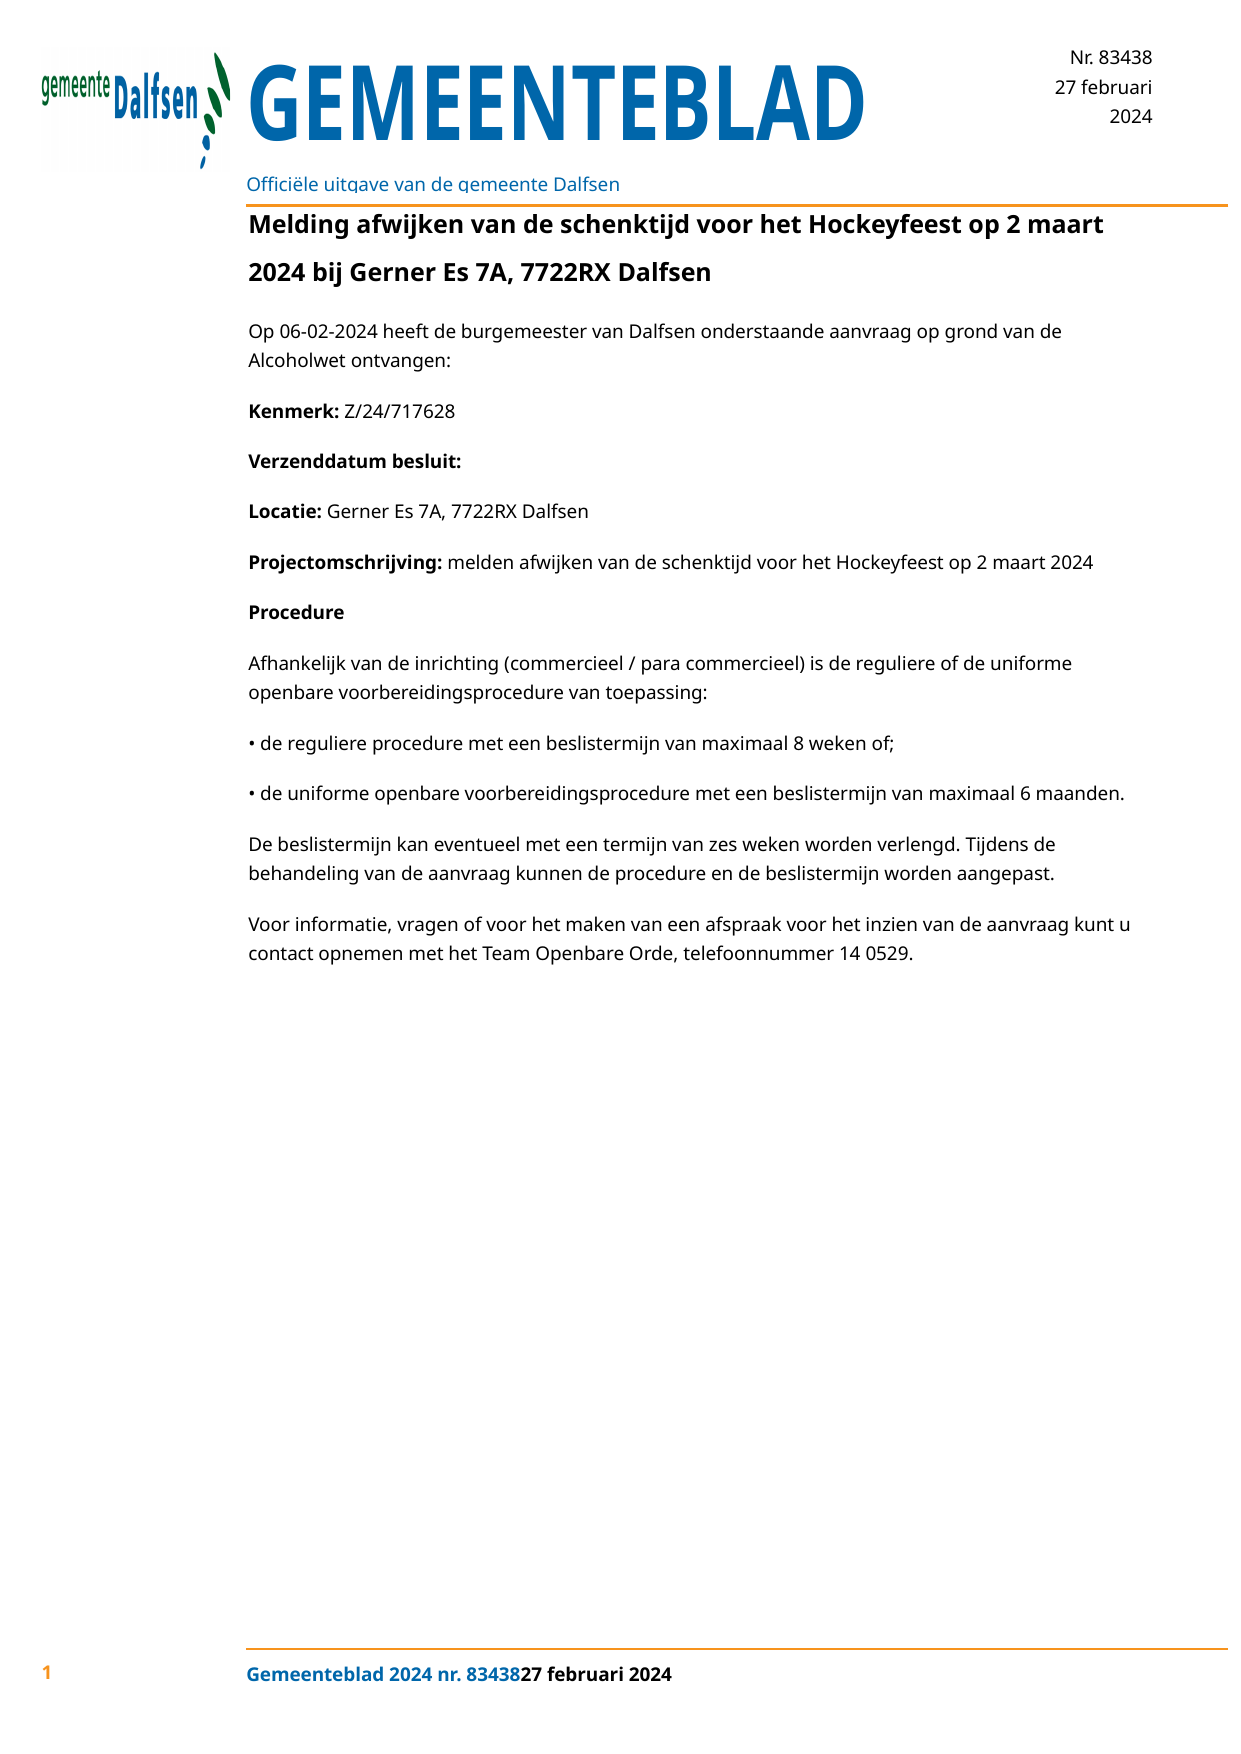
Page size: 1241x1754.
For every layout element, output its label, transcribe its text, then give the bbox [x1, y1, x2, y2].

text Projectomschrijving: melden afwijken van de schenktijd voor het Hockeyfeest op 2 maart 2024 [248, 549, 1152, 575]
text Kenmerk: Z/24/717628 [248, 398, 1152, 424]
text Op 06-02-2024 heeft de burgemeester van Dalfsen onderstaande aanvraag op grond van de Alcoholwet ontvangen: [248, 318, 1152, 373]
text De beslistermijn kan eventueel met een termijn van zes weken worden verlengd. Tijdens de behandeling van de aanvraag kunnen de procedure en de beslistermijn worden aangepast. [248, 831, 1152, 886]
text Afhankelijk van de inrichting (commercieel / para commercieel) is de reguliere of de uniforme openbare voorbereidingsprocedure van toepassing: [248, 650, 1152, 705]
text Voor informatie, vragen of voor het maken van een afspraak voor het inzien van de aanvraag kunt u contact opnemen met het Team Openbare Orde, telefoonnummer 14 0529. [248, 911, 1152, 966]
text • de reguliere procedure met een beslistermijn van maximaal 8 weken of; [248, 730, 1152, 756]
text Verzenddatum besluit: [248, 448, 1152, 474]
text Procedure [248, 599, 1152, 625]
picture [41, 47, 231, 172]
text Locatie: Gerner Es 7A, 7722RX Dalfsen [248, 499, 1152, 524]
text • de uniforme openbare voorbereidingsprocedure met een beslistermijn van maximaal 6 maanden. [248, 780, 1152, 806]
text Melding afwijken van de schenktijd voor het Hockeyfeest op 2 maart 2024 bij Gerner Es 7A, 7722RX Dalfsen [248, 207, 1152, 288]
